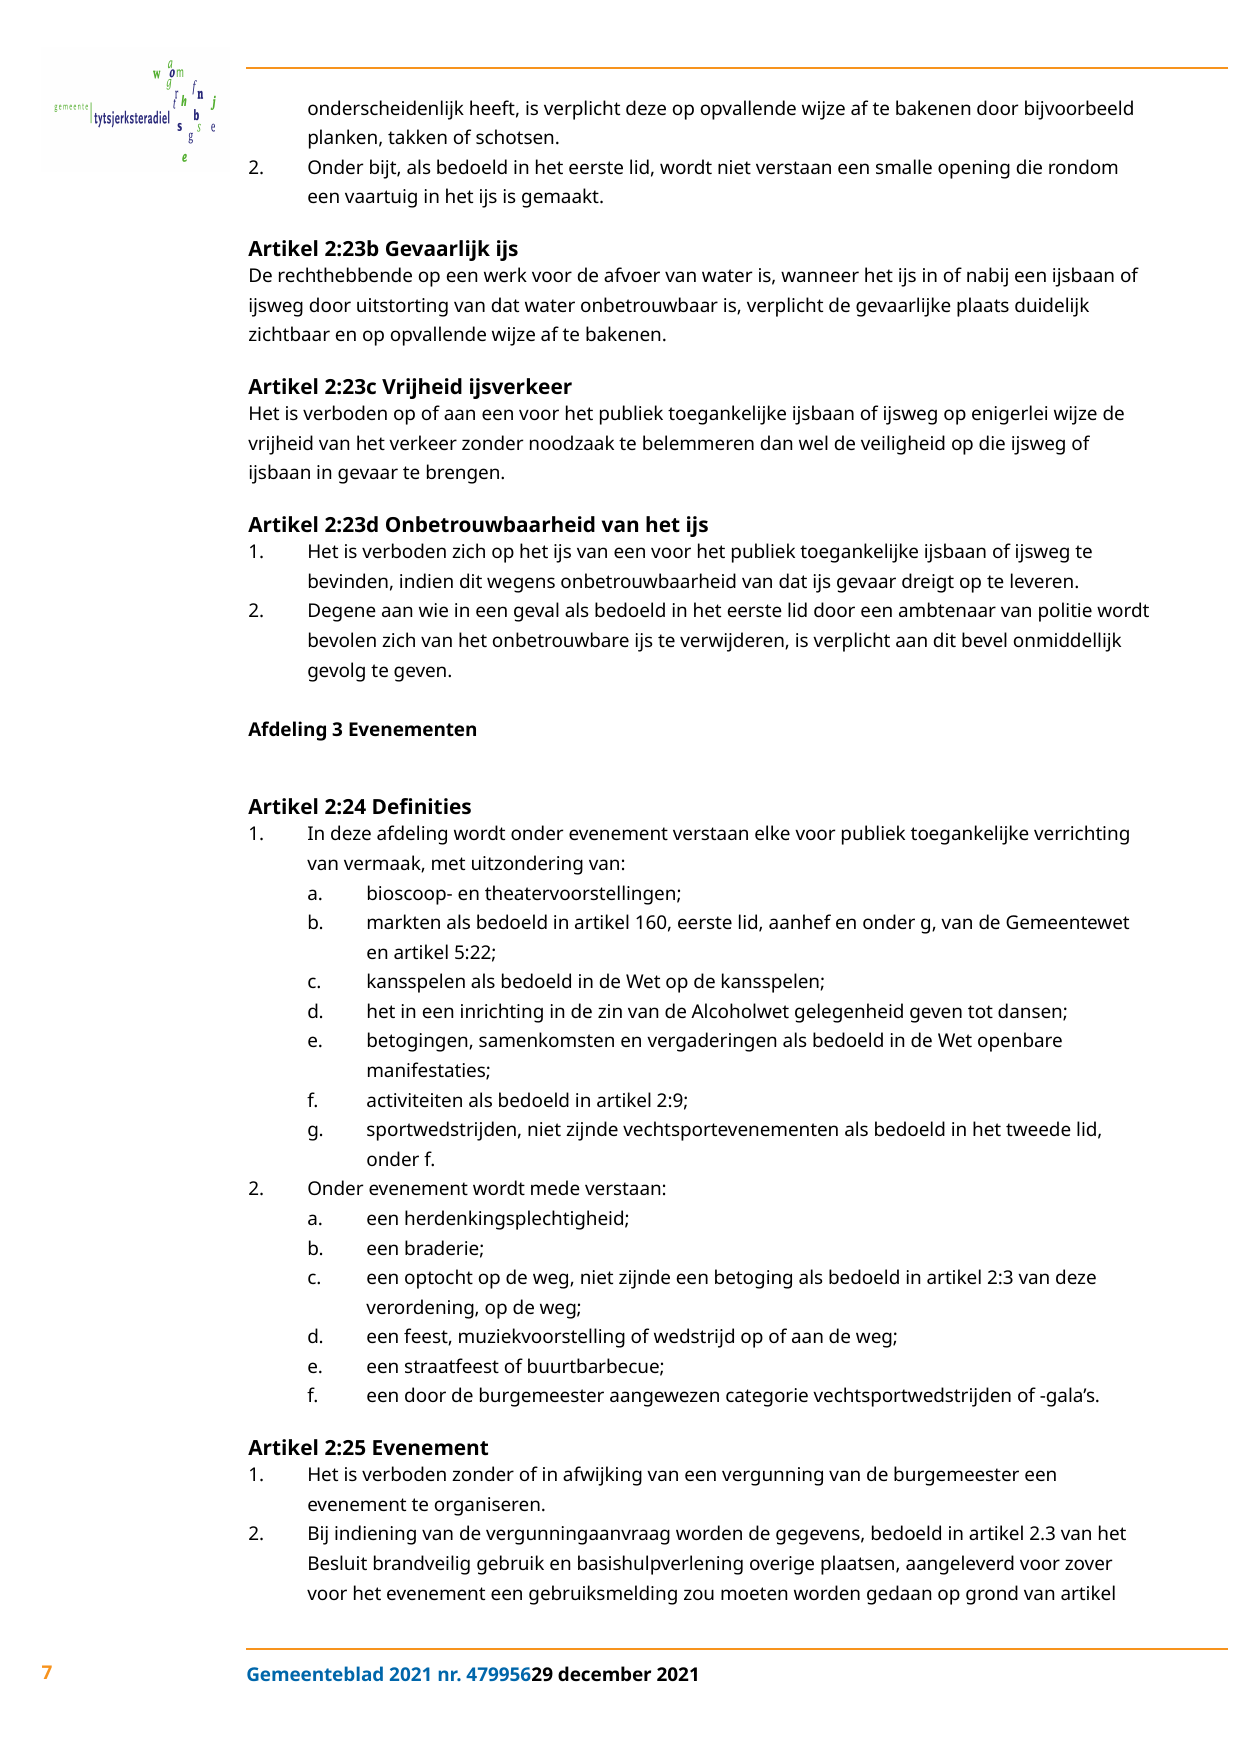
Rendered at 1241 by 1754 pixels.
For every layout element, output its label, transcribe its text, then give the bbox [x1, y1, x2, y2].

text Het is verboden op of aan een voor het publiek toegankelijke ijsbaan of ijsweg op enigerlei wijze de vrijheid van het verkeer zonder noodzaak te belemmeren dan wel de veiligheid op die ijsweg of ijsbaan in gevaar te brengen. [248, 400, 1152, 485]
list In deze afdeling wordt onder evenement verstaan elke voor publiek toegankelijke verrichting van vermaak, met uitzondering van: [248, 821, 1152, 876]
list bioscoop- en theatervoorstellingen; [307, 880, 1152, 905]
text De rechthebbende op een werk voor de afvoer van water is, wanneer het ijs in of nabij een ijsbaan of ijsweg door uitstorting van dat water onbetrouwbaar is, verplicht de gevaarlijke plaats duidelijk zichtbaar en op opvallende wijze af te bakenen. [248, 262, 1152, 347]
list Het is verboden zich op het ijs van een voor het publiek toegankelijke ijsbaan of ijsweg te bevinden, indien dit wegens onbetrouwbaarheid van dat ijs gevaar dreigt op te leveren. [248, 538, 1152, 594]
list Onder bijt, als bedoeld in het eerste lid, wordt niet verstaan een smalle opening die rondom een vaartuig in het ijs is gemaakt. [248, 154, 1152, 209]
list een braderie; [307, 1235, 1152, 1260]
text Artikel 2:23d Onbetrouwbaarheid van het ijs [248, 510, 1152, 538]
list betogingen, samenkomsten en vergaderingen als bedoeld in de Wet openbare manifestaties; [307, 1028, 1152, 1083]
picture [41, 47, 231, 172]
list Degene aan wie in een geval als bedoeld in het eerste lid door een ambtenaar van politie wordt bevolen zich van het onbetrouwbare ijs te verwijderen, is verplicht aan dit bevel onmiddellijk gevolg te geven. [248, 598, 1152, 682]
text Afdeling 3 Evenementen [248, 716, 1152, 742]
list Het is verboden zonder of in afwijking van een vergunning van de burgemeester een evenement te organiseren. [248, 1461, 1152, 1517]
list het in een inrichting in de zin van de Alcoholwet gelegenheid geven tot dansen; [307, 998, 1152, 1024]
text Artikel 2:25 Evenement [248, 1433, 1152, 1461]
list een straatfeest of buurtbarbecue; [307, 1353, 1152, 1379]
list een herdenkingsplechtigheid; [307, 1205, 1152, 1231]
list kansspelen als bedoeld in de Wet op de kansspelen; [307, 968, 1152, 994]
text Artikel 2:24 Definities [248, 792, 1152, 821]
list sportwedstrijden, niet zijnde vechtsportevenementen als bedoeld in het tweede lid, onder f. [307, 1116, 1152, 1172]
list een feest, muziekvoorstelling of wedstrijd op of aan de weg; [307, 1323, 1152, 1349]
text Artikel 2:23c Vrijheid ijsverkeer [248, 372, 1152, 400]
list markten als bedoeld in artikel 160, eerste lid, aanhef en onder g, van de Gemeentewet en artikel 5:22; [307, 909, 1152, 964]
list Bij indiening van de vergunningaanvraag worden de gegevens, bedoeld in artikel 2.3 van het Besluit brandveilig gebruik en basishulpverlening overige plaatsen, aangeleverd voor zover voor het evenement een gebruiksmelding zou moeten worden gedaan op grond van artikel [248, 1521, 1152, 1606]
text Artikel 2:23b Gevaarlijk ijs [248, 234, 1152, 262]
list een door de burgemeester aangewezen categorie vechtsportwedstrijden of -gala’s. [307, 1383, 1152, 1408]
list Onder evenement wordt mede verstaan: [248, 1176, 1152, 1201]
list activiteiten als bedoeld in artikel 2:9; [307, 1087, 1152, 1112]
list een optocht op de weg, niet zijnde een betoging als bedoeld in artikel 2:3 van deze verordening, op de weg; [307, 1264, 1152, 1319]
list onderscheidenlijk heeft, is verplicht deze op opvallende wijze af te bakenen door bijvoorbeeld planken, takken of schotsen. [248, 95, 1152, 150]
